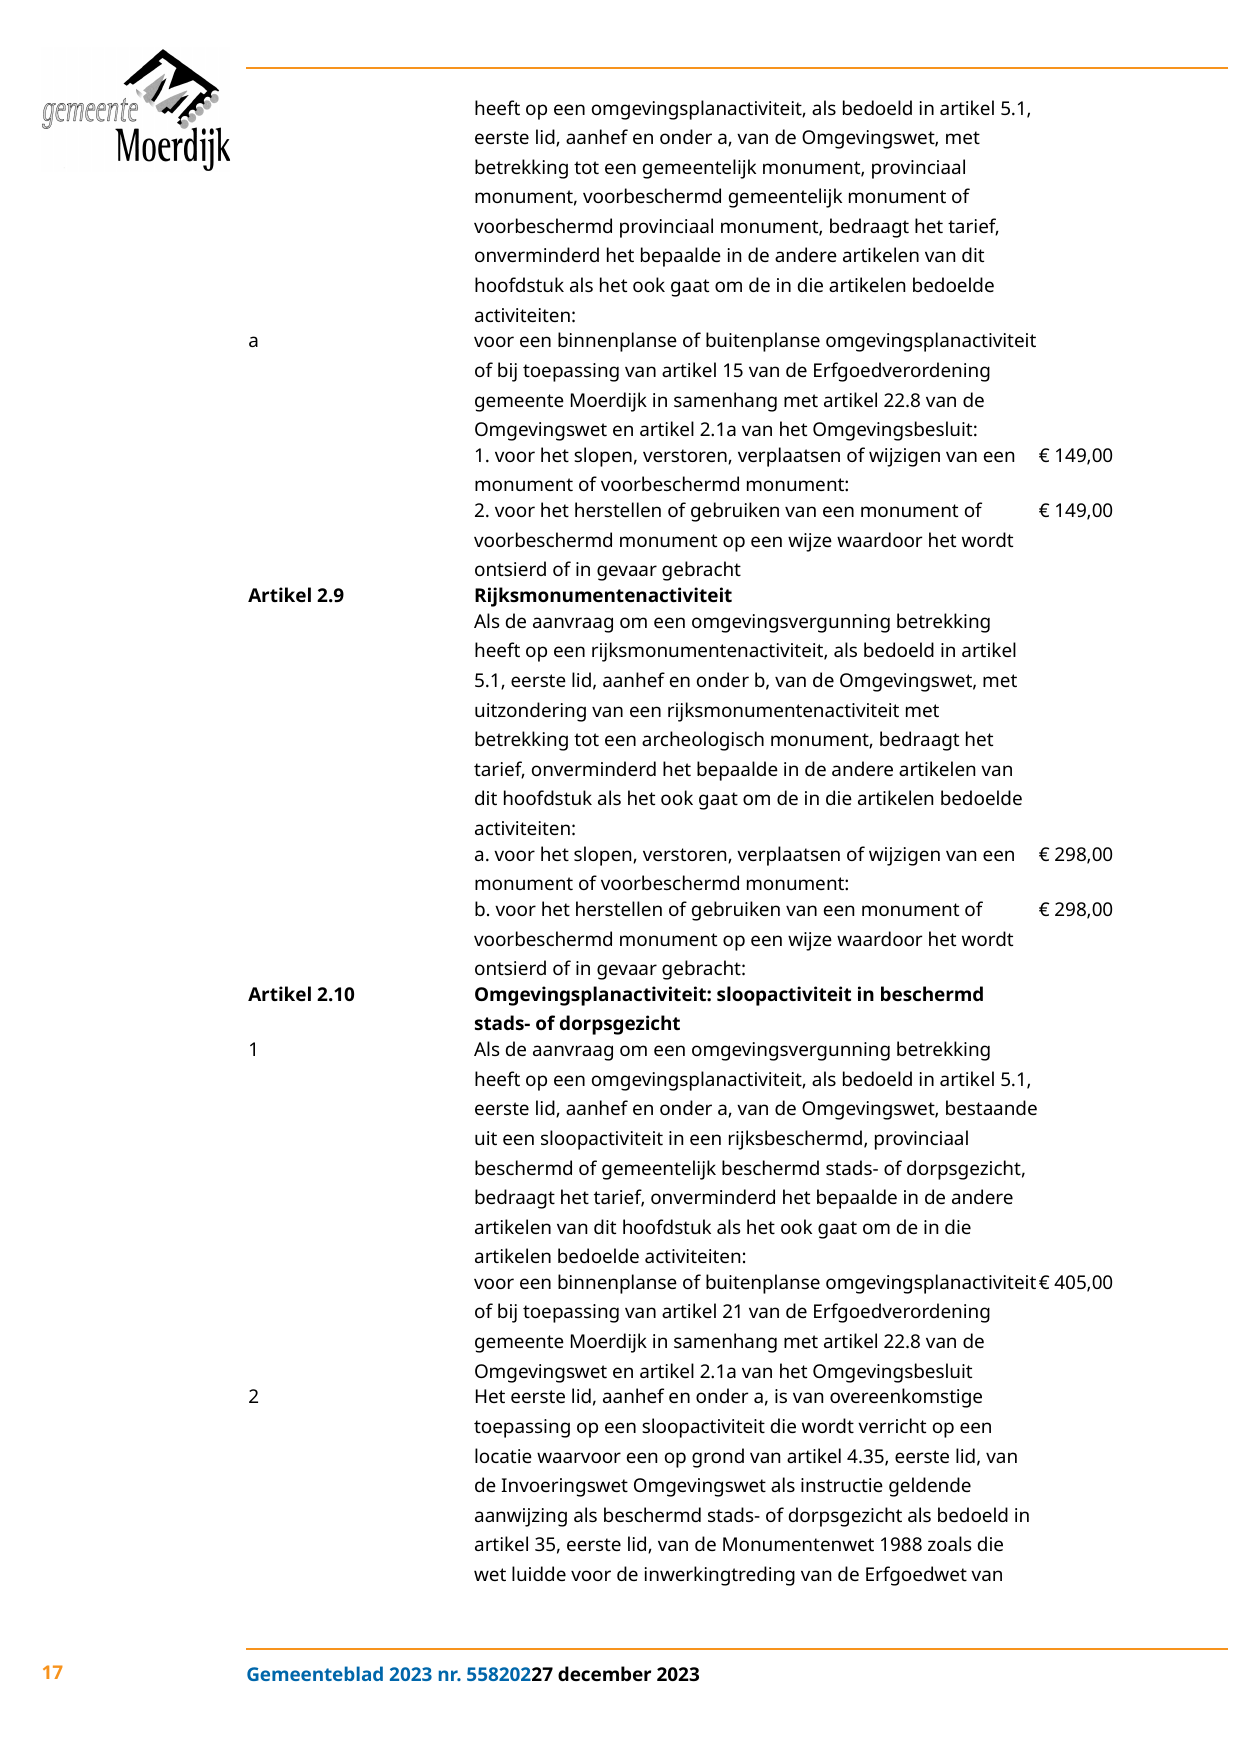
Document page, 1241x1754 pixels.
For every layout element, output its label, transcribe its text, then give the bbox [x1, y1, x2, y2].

picture [41, 47, 231, 172]
table_cell [1039, 328, 1152, 442]
table_cell Als de aanvraag om een omgevingsvergunning betrekking heeft op een omgevingsplanactiviteit, als bedoeld in artikel 5.1, eerste lid, aanhef en onder a, van de Omgevingswet, bestaande uit een sloopactiviteit in een rijksbeschermd, provinciaal beschermd of gemeentelijk beschermd stads- of dorpsgezicht, bedraagt het tarief, onverminderd het bepaalde in de andere artikelen van dit hoofdstuk als het ook gaat om de in die artikelen bedoelde activiteiten: [474, 1036, 1038, 1269]
table_cell [248, 95, 474, 328]
table_cell [1039, 608, 1152, 841]
table_cell 1 [248, 1036, 474, 1269]
table_cell Als de aanvraag om een omgevingsvergunning betrekking heeft op een rijksmonumentenactiviteit, als bedoeld in artikel 5.1, eerste lid, aanhef en onder b, van de Omgevingswet, met uitzondering van een rijksmonumentenactiviteit met betrekking tot een archeologisch monument, bedraagt het tarief, onverminderd het bepaalde in de andere artikelen van dit hoofdstuk als het ook gaat om de in die artikelen bedoelde activiteiten: [474, 608, 1038, 841]
table_cell [248, 442, 474, 497]
table_cell [248, 1269, 474, 1384]
table_cell Rijksmonumentenactiviteit [474, 582, 1038, 608]
table_cell € 149,00 [1039, 442, 1152, 497]
table_cell 1. voor het slopen, verstoren, verplaatsen of wijzigen van een monument of voorbeschermd monument: [474, 442, 1038, 497]
table_cell € 405,00 [1039, 1269, 1152, 1384]
table_cell [1039, 95, 1152, 328]
table_cell 2 [248, 1384, 474, 1587]
table_cell € 149,00 [1039, 498, 1152, 582]
table_cell voor een binnenplanse of buitenplanse omgevingsplanactiviteit of bij toepassing van artikel 21 van de Erfgoedverordening gemeente Moerdijk in samenhang met artikel 22.8 van de Omgevingswet en artikel 2.1a van het Omgevingsbesluit [474, 1269, 1038, 1384]
table_cell Het eerste lid, aanhef en onder a, is van overeenkomstige toepassing op een sloopactiviteit die wordt verricht op een locatie waarvoor een op grond van artikel 4.35, eerste lid, van de Invoeringswet Omgevingswet als instructie geldende aanwijzing als beschermd stads- of dorpsgezicht als bedoeld in artikel 35, eerste lid, van de Monumentenwet 1988 zoals die wet luidde voor de inwerkingtreding van de Erfgoedwet van [474, 1384, 1038, 1587]
table_cell € 298,00 [1039, 896, 1152, 981]
table_cell [1039, 981, 1152, 1036]
table_cell [248, 841, 474, 896]
table_cell a. voor het slopen, verstoren, verplaatsen of wijzigen van een monument of voorbeschermd monument: [474, 841, 1038, 896]
table_cell [248, 896, 474, 981]
table_cell 2. voor het herstellen of gebruiken van een monument of voorbeschermd monument op een wijze waardoor het wordt ontsierd of in gevaar gebracht [474, 498, 1038, 582]
table_cell b. voor het herstellen of gebruiken van een monument of voorbeschermd monument op een wijze waardoor het wordt ontsierd of in gevaar gebracht: [474, 896, 1038, 981]
table_cell € 298,00 [1039, 841, 1152, 896]
table_cell Artikel 2.10 [248, 981, 474, 1036]
table_cell Omgevingsplanactiviteit: sloopactiviteit in beschermd stads- of dorpsgezicht [474, 981, 1038, 1036]
table_cell voor een binnenplanse of buitenplanse omgevingsplanactiviteit of bij toepassing van artikel 15 van de Erfgoedverordening gemeente Moerdijk in samenhang met artikel 22.8 van de Omgevingswet en artikel 2.1a van het Omgevingsbesluit: [474, 328, 1038, 442]
table_cell [248, 608, 474, 841]
table_cell [1039, 582, 1152, 608]
table_cell [1039, 1384, 1152, 1587]
table_cell heeft op een omgevingsplanactiviteit, als bedoeld in artikel 5.1, eerste lid, aanhef en onder a, van de Omgevingswet, met betrekking tot een gemeentelijk monument, provinciaal monument, voorbeschermd gemeentelijk monument of voorbeschermd provinciaal monument, bedraagt het tarief, onverminderd het bepaalde in de andere artikelen van dit hoofdstuk als het ook gaat om de in die artikelen bedoelde activiteiten: [474, 95, 1038, 328]
table_cell a [248, 328, 474, 442]
table_cell [1039, 1036, 1152, 1269]
table_cell Artikel 2.9 [248, 582, 474, 608]
table_cell [248, 498, 474, 582]
